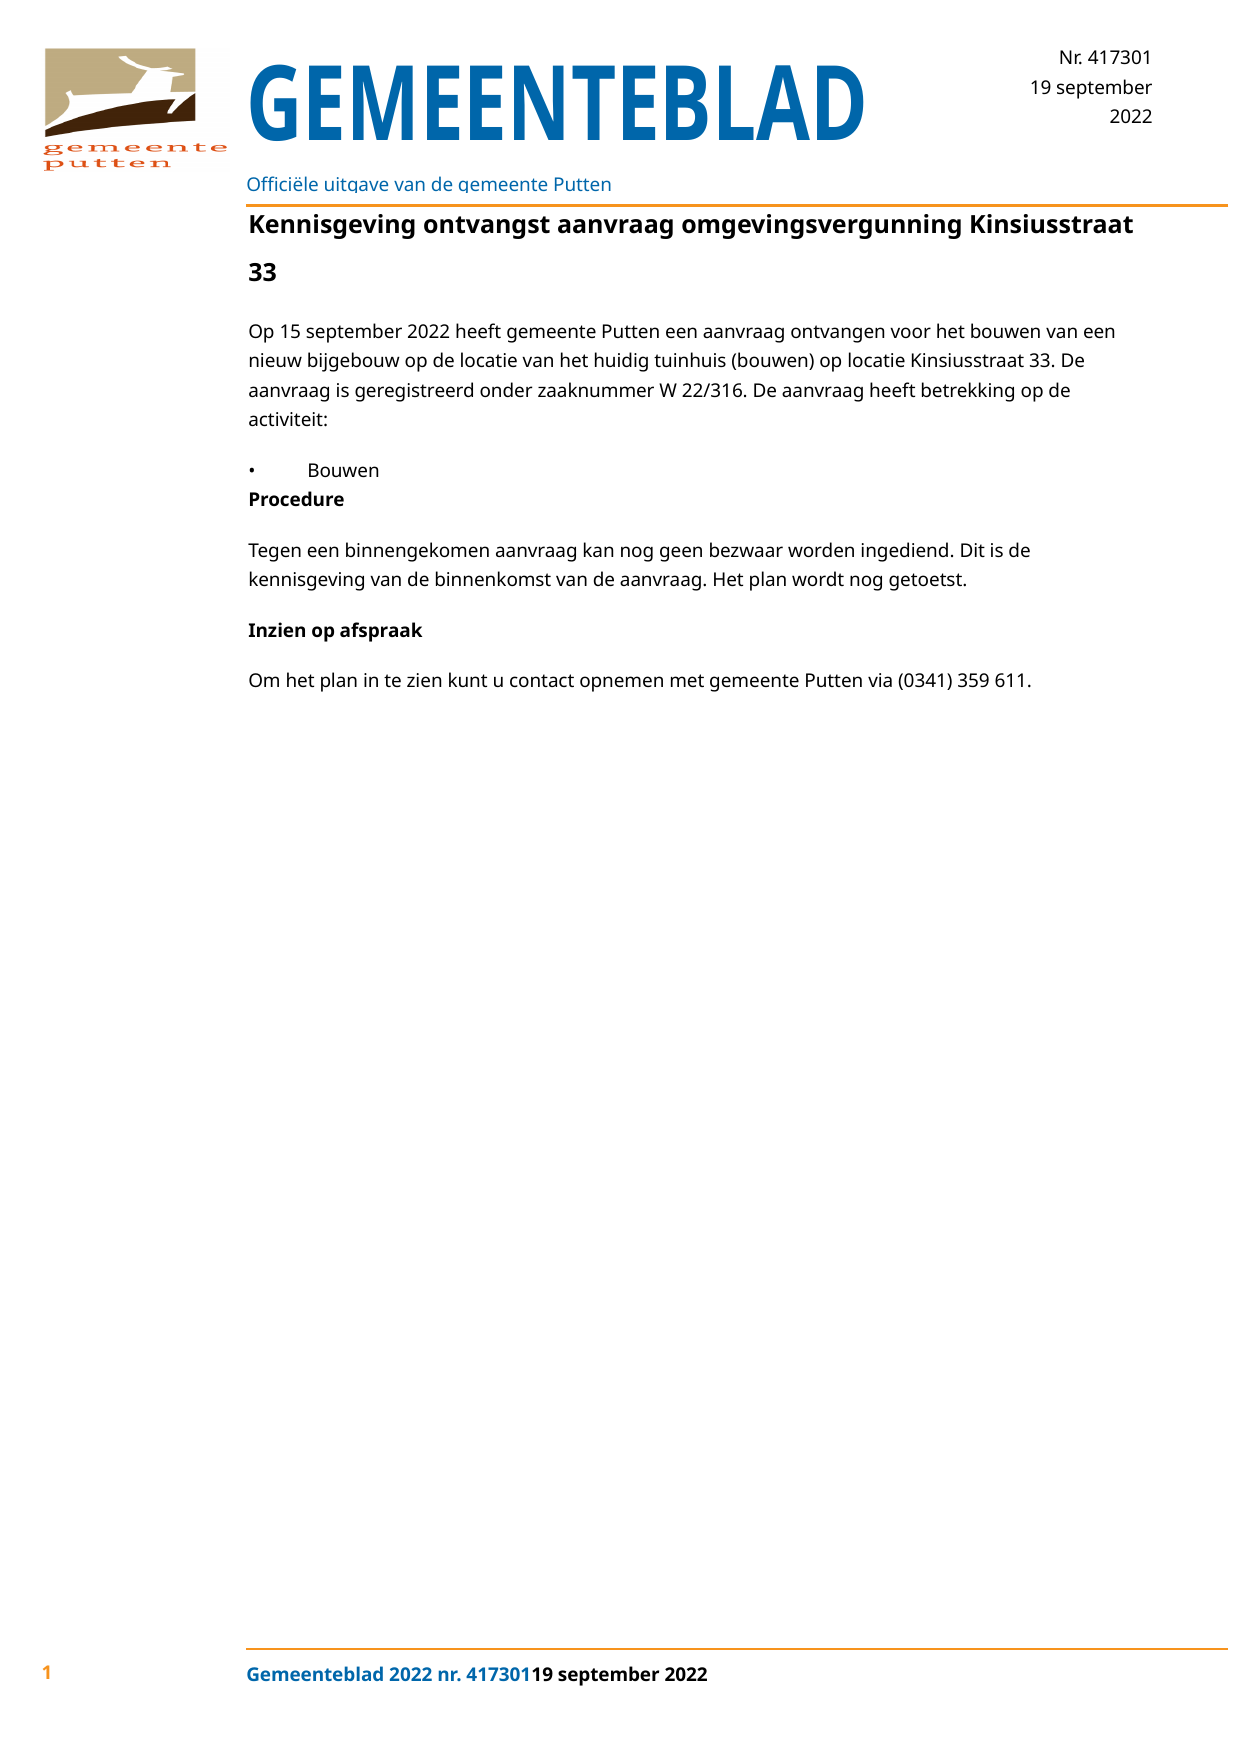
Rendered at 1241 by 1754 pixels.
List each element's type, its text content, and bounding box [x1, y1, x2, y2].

text Om het plan in te zien kunt u contact opnemen met gemeente Putten via (0341) 359 611. [248, 667, 1152, 693]
text Procedure [248, 487, 1152, 512]
text Op 15 september 2022 heeft gemeente Putten een aanvraag ontvangen voor het bouwen van een nieuw bijgebouw op de locatie van het huidig tuinhuis (bouwen) op locatie Kinsiusstraat 33. De aanvraag is geregistreerd onder zaaknummer W 22/316. De aanvraag heeft betrekking op de activiteit: [248, 318, 1152, 432]
text Kennisgeving ontvangst aanvraag omgevingsvergunning Kinsiusstraat 33 [248, 207, 1152, 288]
list Bouwen [248, 457, 1152, 483]
picture [41, 47, 231, 172]
text Inzien op afspraak [248, 617, 1152, 643]
text Tegen een binnengekomen aanvraag kan nog geen bezwaar worden ingediend. Dit is de kennisgeving van de binnenkomst van de aanvraag. Het plan wordt nog getoetst. [248, 537, 1152, 592]
